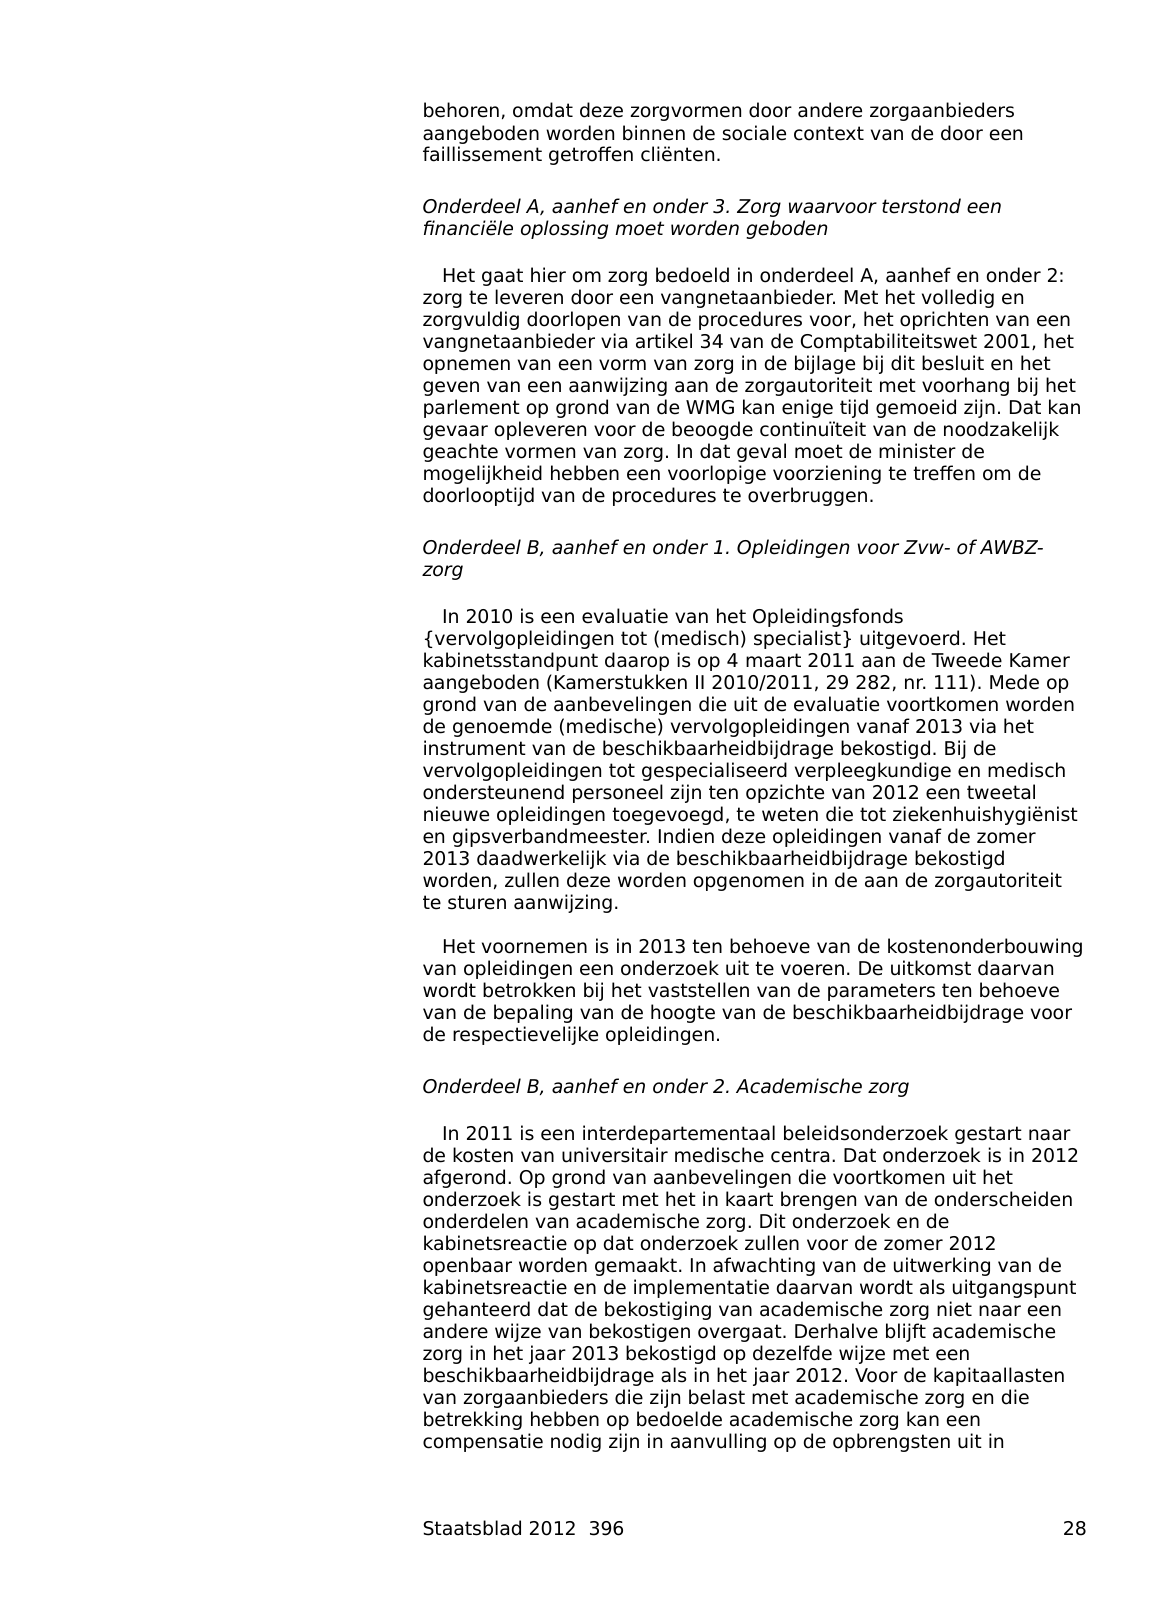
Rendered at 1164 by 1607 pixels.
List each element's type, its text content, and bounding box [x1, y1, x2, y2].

subtitle Onderdeel A, aanhef en onder 3. Zorg waarvoor terstond een financiële oplossing moet worden geboden [422, 196, 1087, 240]
subtitle Onderdeel B, aanhef en onder 2. Academische zorg [422, 1076, 1087, 1098]
text In 2010 is een evaluatie van het Opleidingsfonds {vervolgopleidingen tot (medisch) specialist} uitgevoerd. Het kabinetsstandpunt daarop is op 4 maart 2011 aan de Tweede Kamer aangeboden (Kamerstukken II 2010/2011, 29 282, nr. 111). Mede op grond van de aanbevelingen die uit de evaluatie voortkomen worden de genoemde (medische) vervolgopleidingen vanaf 2013 via het instrument van de beschikbaarheidbijdrage bekostigd. Bij de vervolgopleidingen tot gespecialiseerd verpleegkundige en medisch ondersteunend personeel zijn ten opzichte van 2012 een tweetal nieuwe opleidingen toegevoegd, te weten die tot ziekenhuishygiënist en gipsverbandmeester. Indien deze opleidingen vanaf de zomer 2013 daadwerkelijk via de beschikbaarheidbijdrage bekostigd worden, zullen deze worden opgenomen in de aan de zorgautoriteit te sturen aanwijzing. [422, 606, 1087, 914]
subtitle Onderdeel B, aanhef en onder 1. Opleidingen voor Zvw- of AWBZ-zorg [422, 537, 1087, 581]
text behoren, omdat deze zorgvormen door andere zorgaanbieders aangeboden worden binnen de sociale context van de door een faillissement getroffen cliënten. [422, 100, 1087, 166]
text Het gaat hier om zorg bedoeld in onderdeel A, aanhef en onder 2: zorg te leveren door een vangnetaanbieder. Met het volledig en zorgvuldig doorlopen van de procedures voor, het oprichten van een vangnetaanbieder via artikel 34 van de Comptabiliteitswet 2001, het opnemen van een vorm van zorg in de bijlage bij dit besluit en het geven van een aanwijzing aan de zorgautoriteit met voorhang bij het parlement op grond van de WMG kan enige tijd gemoeid zijn. Dat kan gevaar opleveren voor de beoogde continuïteit van de noodzakelijk geachte vormen van zorg. In dat geval moet de minister de mogelijkheid hebben een voorlopige voorziening te treffen om de doorlooptijd van de procedures te overbruggen. [422, 265, 1087, 507]
text In 2011 is een interdepartementaal beleidsonderzoek gestart naar de kosten van universitair medische centra. Dat onderzoek is in 2012 afgerond. Op grond van aanbevelingen die voortkomen uit het onderzoek is gestart met het in kaart brengen van de onderscheiden onderdelen van academische zorg. Dit onderzoek en de kabinetsreactie op dat onderzoek zullen voor de zomer 2012 openbaar worden gemaakt. In afwachting van de uitwerking van de kabinetsreactie en de implementatie daarvan wordt als uitgangspunt gehanteerd dat de bekostiging van academische zorg niet naar een andere wijze van bekostigen overgaat. Derhalve blijft academische zorg in het jaar 2013 bekostigd op dezelfde wijze met een beschikbaarheidbijdrage als in het jaar 2012. Voor de kapitaallasten van zorgaanbieders die zijn belast met academische zorg en die betrekking hebben op bedoelde academische zorg kan een compensatie nodig zijn in aanvulling op de opbrengsten uit in [422, 1123, 1087, 1452]
text Het voornemen is in 2013 ten behoeve van de kostenonderbouwing van opleidingen een onderzoek uit te voeren. De uitkomst daarvan wordt betrokken bij het vaststellen van de parameters ten behoeve van de bepaling van de hoogte van de beschikbaarheidbijdrage voor de respectievelijke opleidingen. [422, 936, 1087, 1046]
